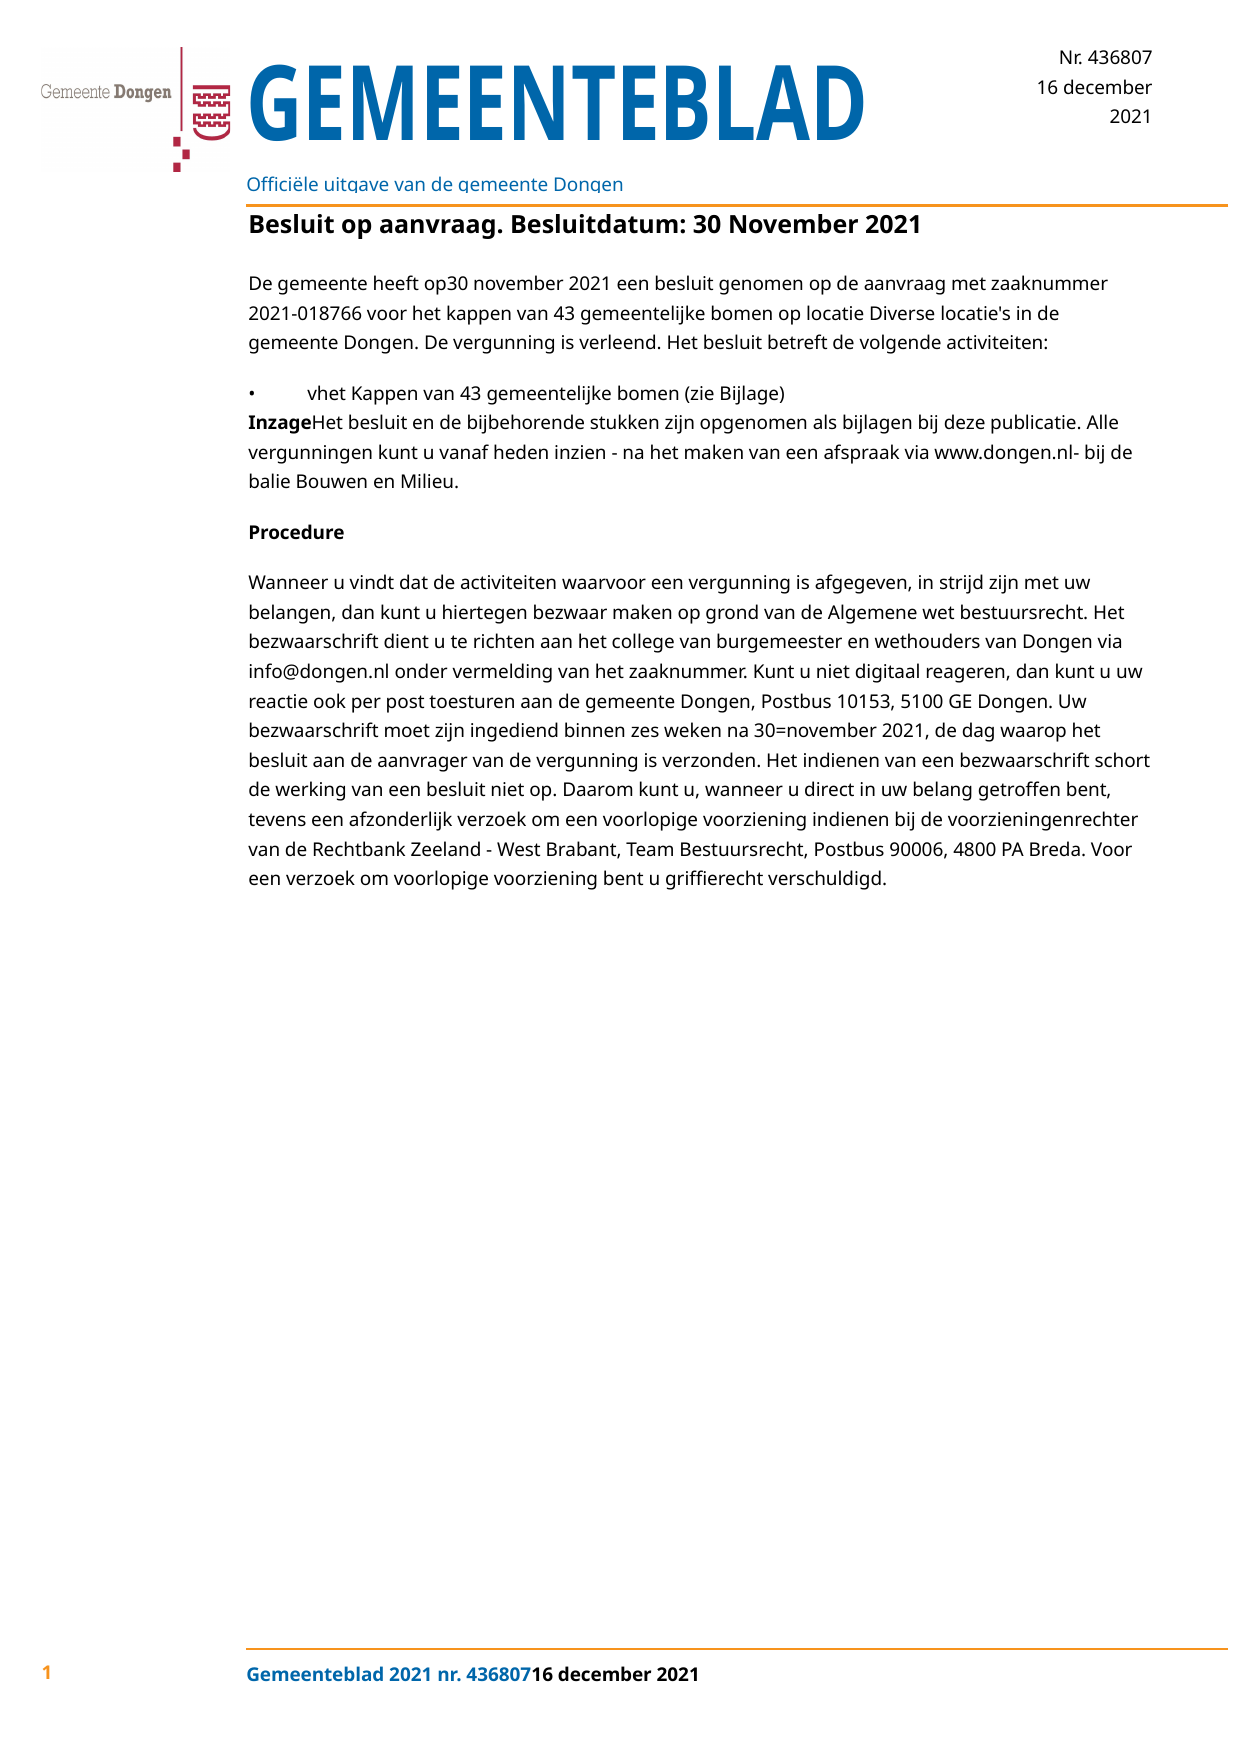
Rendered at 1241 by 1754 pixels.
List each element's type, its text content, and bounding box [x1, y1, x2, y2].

text Procedure [248, 519, 1152, 545]
text De gemeente heeft op30 november 2021 een besluit genomen op de aanvraag met zaaknummer 2021-018766 voor het kappen van 43 gemeentelijke bomen op locatie Diverse locatie's in de gemeente Dongen. De vergunning is verleend. Het besluit betreft de volgende activiteiten: [248, 270, 1152, 355]
text Besluit op aanvraag. Besluitdatum: 30 November 2021 [248, 207, 1152, 241]
list vhet Kappen van 43 gemeentelijke bomen (zie Bijlage) [248, 380, 1152, 406]
text InzageHet besluit en de bijbehorende stukken zijn opgenomen als bijlagen bij deze publicatie. Alle vergunningen kunt u vanaf heden inzien - na het maken van een afspraak via www.dongen.nl- bij de balie Bouwen en Milieu. [248, 409, 1152, 494]
picture [41, 47, 231, 172]
text Wanneer u vindt dat de activiteiten waarvoor een vergunning is afgegeven, in strijd zijn met uw belangen, dan kunt u hiertegen bezwaar maken op grond van de Algemene wet bestuursrecht. Het bezwaarschrift dient u te richten aan het college van burgemeester en wethouders van Dongen via info@dongen.nl onder vermelding van het zaaknummer. Kunt u niet digitaal reageren, dan kunt u uw reactie ook per post toesturen aan de gemeente Dongen, Postbus 10153, 5100 GE Dongen. Uw bezwaarschrift moet zijn ingediend binnen zes weken na 30=november 2021, de dag waarop het besluit aan de aanvrager van de vergunning is verzonden. Het indienen van een bezwaarschrift schort de werking van een besluit niet op. Daarom kunt u, wanneer u direct in uw belang getroffen bent, tevens een afzonderlijk verzoek om een voorlopige voorziening indienen bij de voorzieningenrechter van de Rechtbank Zeeland - West Brabant, Team Bestuursrecht, Postbus 90006, 4800 PA Breda. Voor een verzoek om voorlopige voorziening bent u griffierecht verschuldigd. [248, 569, 1152, 891]
